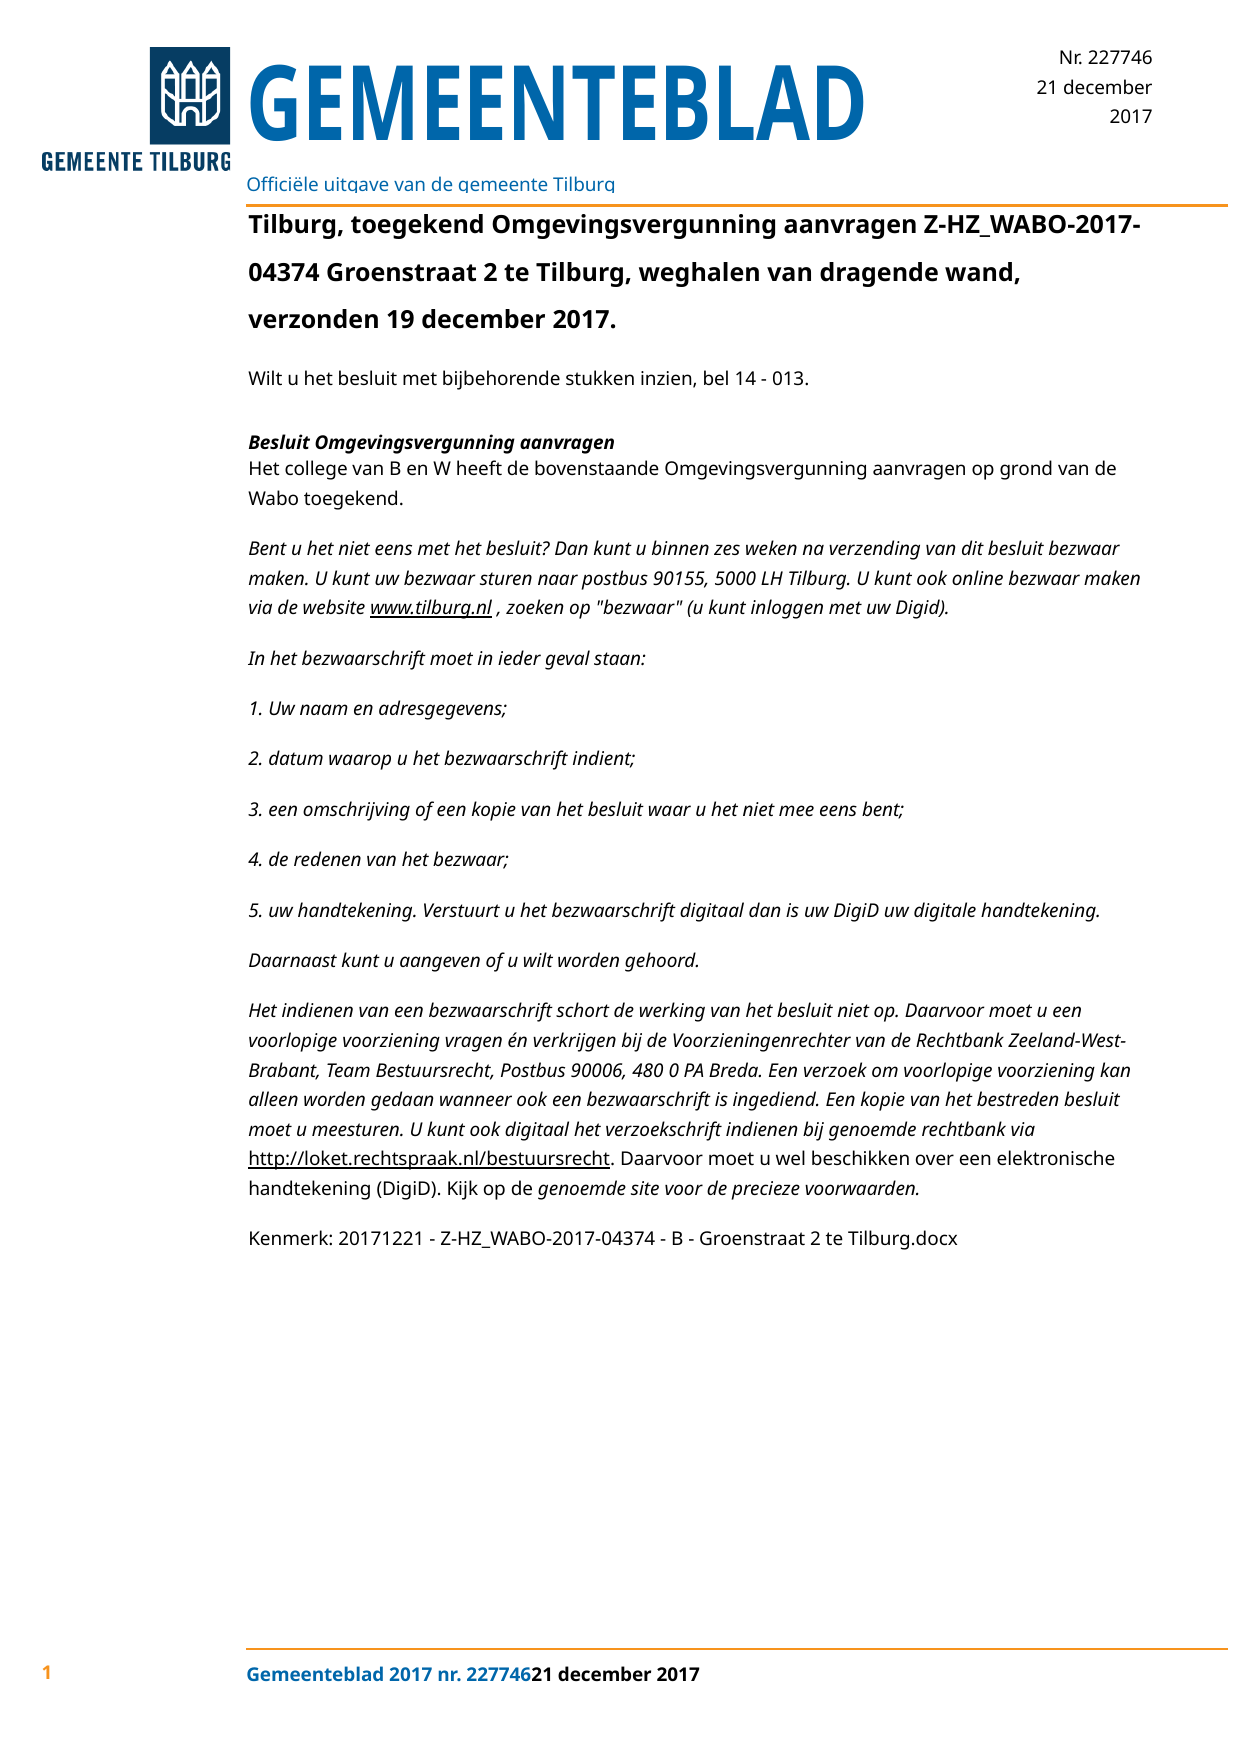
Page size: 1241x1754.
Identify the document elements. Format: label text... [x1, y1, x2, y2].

text Daarnaast kunt u aangeven of u wilt worden gehoord. [248, 947, 1152, 973]
text 5. uw handtekening. Verstuurt u het bezwaarschrift digitaal dan is uw DigiD uw digitale handtekening. [248, 897, 1152, 923]
text Besluit Omgevingsvergunning aanvragen [248, 429, 1152, 455]
text Tilburg, toegekend Omgevingsvergunning aanvragen Z-HZ_WABO-2017-04374 Groenstraat 2 te Tilburg, weghalen van dragende wand, verzonden 19 december 2017. [248, 207, 1152, 336]
text 4. de redenen van het bezwaar; [248, 846, 1152, 872]
text Wilt u het besluit met bijbehorende stukken inzien, bel 14 - 013. [248, 366, 1152, 391]
picture [41, 47, 231, 172]
text Kenmerk: 20171221 - Z-HZ_WABO-2017-04374 - B - Groenstraat 2 te Tilburg.docx [248, 1226, 1152, 1251]
text Het college van B en W heeft de bovenstaande Omgevingsvergunning aanvragen op grond van de Wabo toegekend. [248, 455, 1152, 511]
text 3. een omschrijving of een kopie van het besluit waar u het niet mee eens bent; [248, 796, 1152, 822]
text 1. Uw naam en adresgegevens; [248, 695, 1152, 721]
text In het bezwaarschrift moet in ieder geval staan: [248, 645, 1152, 671]
text Bent u het niet eens met het besluit? Dan kunt u binnen zes weken na verzending van dit besluit bezwaar maken. U kunt uw bezwaar sturen naar postbus 90155, 5000 LH Tilburg. U kunt ook online bezwaar maken via de website www.tilburg.nl , zoeken op "bezwaar" (u kunt inloggen met uw Digid). [248, 535, 1152, 620]
text Het indienen van een bezwaarschrift schort de werking van het besluit niet op. Daarvoor moet u een voorlopige voorziening vragen én verkrijgen bij de Voorzieningenrechter van de Rechtbank Zeeland-West-Brabant, Team Bestuursrecht, Postbus 90006, 480 0 PA Breda. Een verzoek om voorlopige voorziening kan alleen worden gedaan wanneer ook een bezwaarschrift is ingediend. Een kopie van het bestreden besluit moet u meesturen. U kunt ook digitaal het verzoekschrift indienen bij genoemde rechtbank via http://loket.rechtspraak.nl/bestuursrecht. Daarvoor moet u wel beschikken over een elektronische handtekening (DigiD). Kijk op de genoemde site voor de precieze voorwaarden. [248, 998, 1152, 1201]
text 2. datum waarop u het bezwaarschrift indient; [248, 746, 1152, 771]
